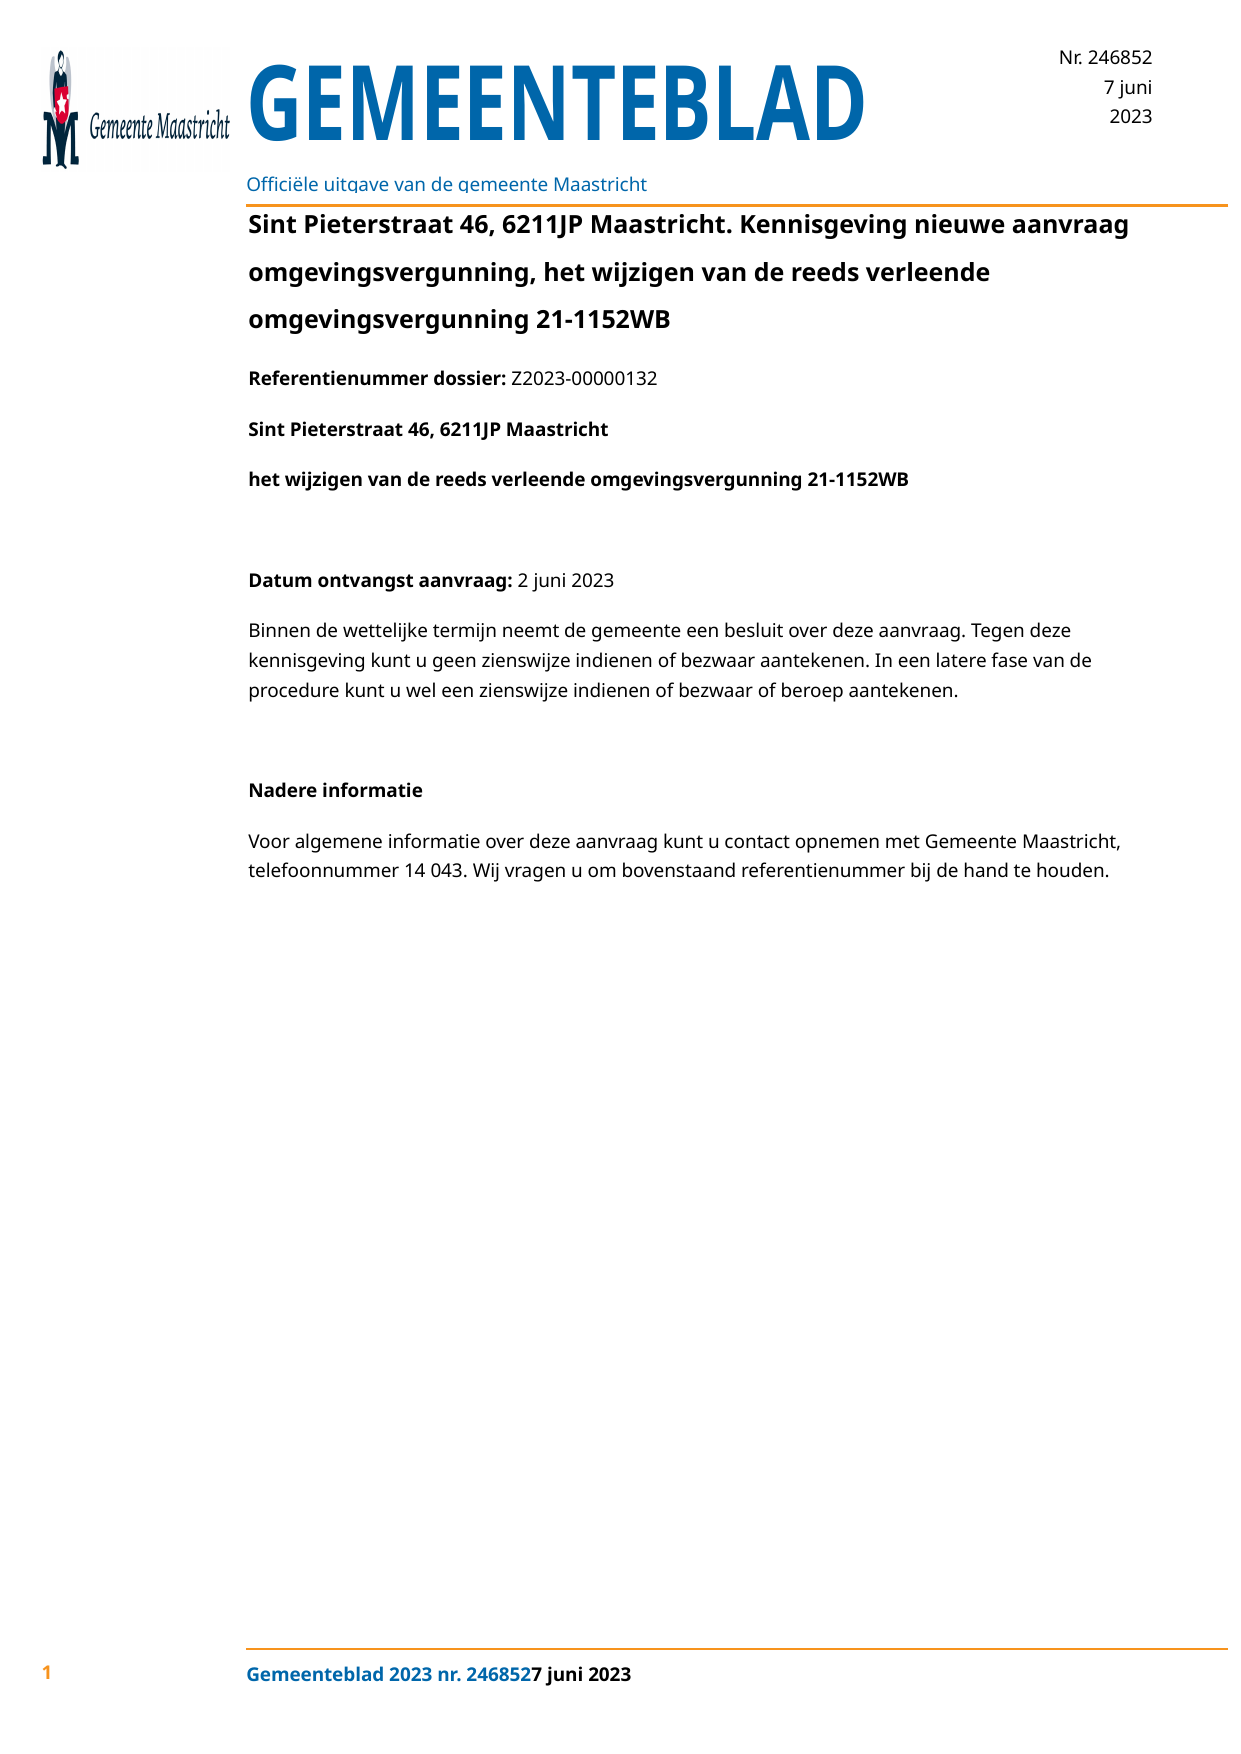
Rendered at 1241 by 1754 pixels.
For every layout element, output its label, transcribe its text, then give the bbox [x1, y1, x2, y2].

picture [41, 47, 231, 172]
text Referentienummer dossier: Z2023-00000132 [248, 366, 1152, 391]
text Binnen de wettelijke termijn neemt de gemeente een besluit over deze aanvraag. Tegen deze kennisgeving kunt u geen zienswijze indienen of bezwaar aantekenen. In een latere fase van de procedure kunt u wel een zienswijze indienen of bezwaar of beroep aantekenen. [248, 618, 1152, 702]
text Sint Pieterstraat 46, 6211JP Maastricht. Kennisgeving nieuwe aanvraag omgevingsvergunning, het wijzigen van de reeds verleende omgevingsvergunning 21-1152WB [248, 207, 1152, 336]
text Datum ontvangst aanvraag: 2 juni 2023 [248, 567, 1152, 593]
text Sint Pieterstraat 46, 6211JP Maastricht [248, 416, 1152, 442]
text het wijzigen van de reeds verleende omgevingsvergunning 21-1152WB [248, 466, 1152, 492]
text Voor algemene informatie over deze aanvraag kunt u contact opnemen met Gemeente Maastricht, telefoonnummer 14 043. Wij vragen u om bovenstaand referentienummer bij de hand te houden. [248, 828, 1152, 883]
text Nadere informatie [248, 778, 1152, 803]
